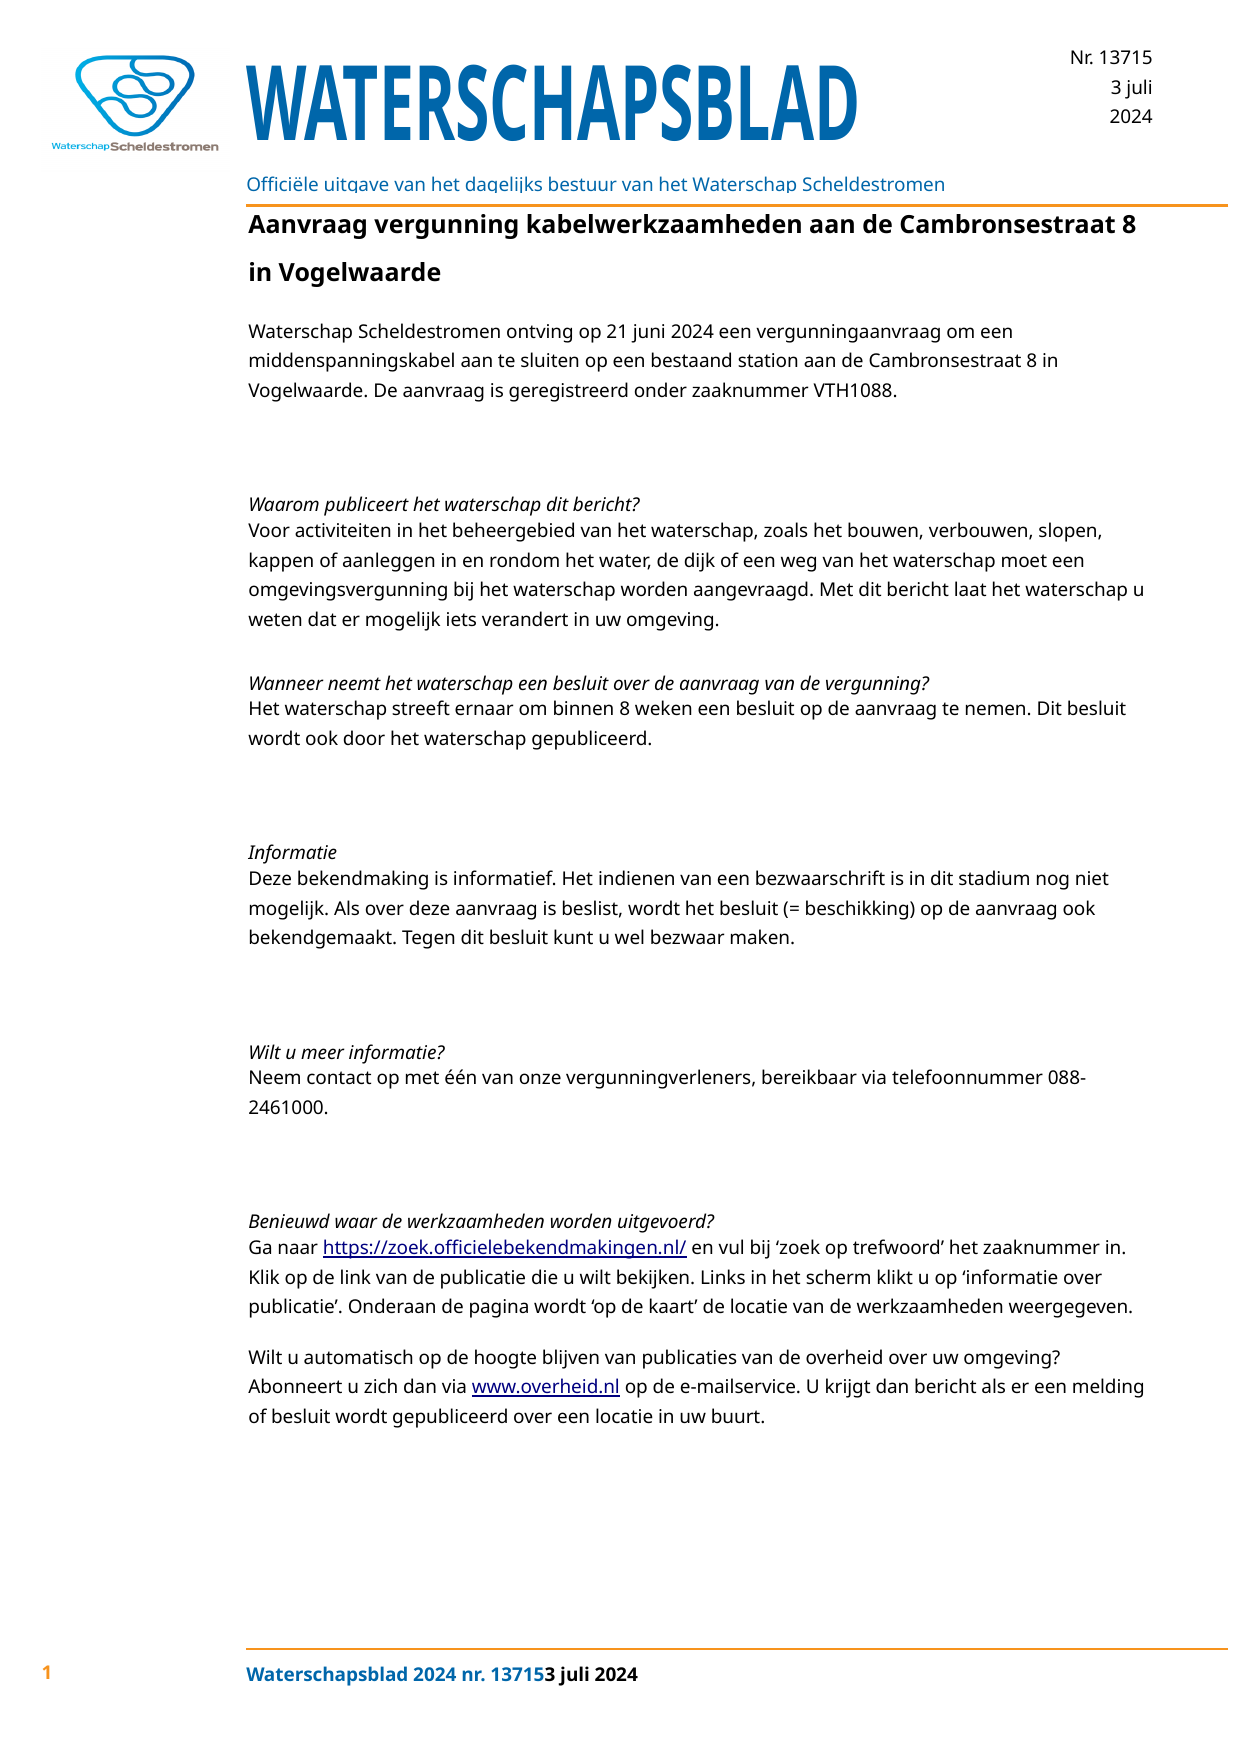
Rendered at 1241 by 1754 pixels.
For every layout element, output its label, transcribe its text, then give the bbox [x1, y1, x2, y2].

text Benieuwd waar de werkzaamheden worden uitgevoerd? [248, 1208, 1152, 1234]
text Neem contact op met één van onze vergunningverleners, bereikbaar via telefoonnummer 088-2461000. [248, 1064, 1152, 1120]
picture [41, 47, 231, 172]
text Wanneer neemt het waterschap een besluit over de aanvraag van de vergunning? [248, 670, 1152, 696]
text Waarom publiceert het waterschap dit bericht? [248, 491, 1152, 517]
text Wilt u meer informatie? [248, 1039, 1152, 1064]
text Ga naar https://zoek.officielebekendmakingen.nl/ en vul bij ‘zoek op trefwoord’ het zaaknummer in. Klik op de link van de publicatie die u wilt bekijken. Links in het scherm klikt u op ‘informatie over publicatie’. Onderaan de pagina wordt ‘op de kaart’ de locatie van de werkzaamheden weergegeven. [248, 1234, 1152, 1319]
text Deze bekendmaking is informatief. Het indienen van een bezwaarschrift is in dit stadium nog niet mogelijk. Als over deze aanvraag is beslist, wordt het besluit (= beschikking) op de aanvraag ook bekendgemaakt. Tegen dit besluit kunt u wel bezwaar maken. [248, 865, 1152, 950]
text Waterschap Scheldestromen ontving op 21 juni 2024 een vergunningaanvraag om een middenspanningskabel aan te sluiten op een bestaand station aan de Cambronsestraat 8 in Vogelwaarde. De aanvraag is geregistreerd onder zaaknummer VTH1088. [248, 318, 1152, 403]
text Het waterschap streeft ernaar om binnen 8 weken een besluit op de aanvraag te nemen. Dit besluit wordt ook door het waterschap gepubliceerd. [248, 696, 1152, 751]
text Voor activiteiten in het beheergebied van het waterschap, zoals het bouwen, verbouwen, slopen, kappen of aanleggen in en rondom het water, de dijk of een weg van het waterschap moet een omgevingsvergunning bij het waterschap worden aangevraagd. Met dit bericht laat het waterschap u weten dat er mogelijk iets verandert in uw omgeving. [248, 517, 1152, 632]
text Aanvraag vergunning kabelwerkzaamheden aan de Cambronsestraat 8 in Vogelwaarde [248, 207, 1152, 288]
text Wilt u automatisch op de hoogte blijven van publicaties van de overheid over uw omgeving? Abonneert u zich dan via www.overheid.nl op de e-mailservice. U krijgt dan bericht als er een melding of besluit wordt gepubliceerd over een locatie in uw buurt. [248, 1344, 1152, 1429]
text Informatie [248, 839, 1152, 865]
